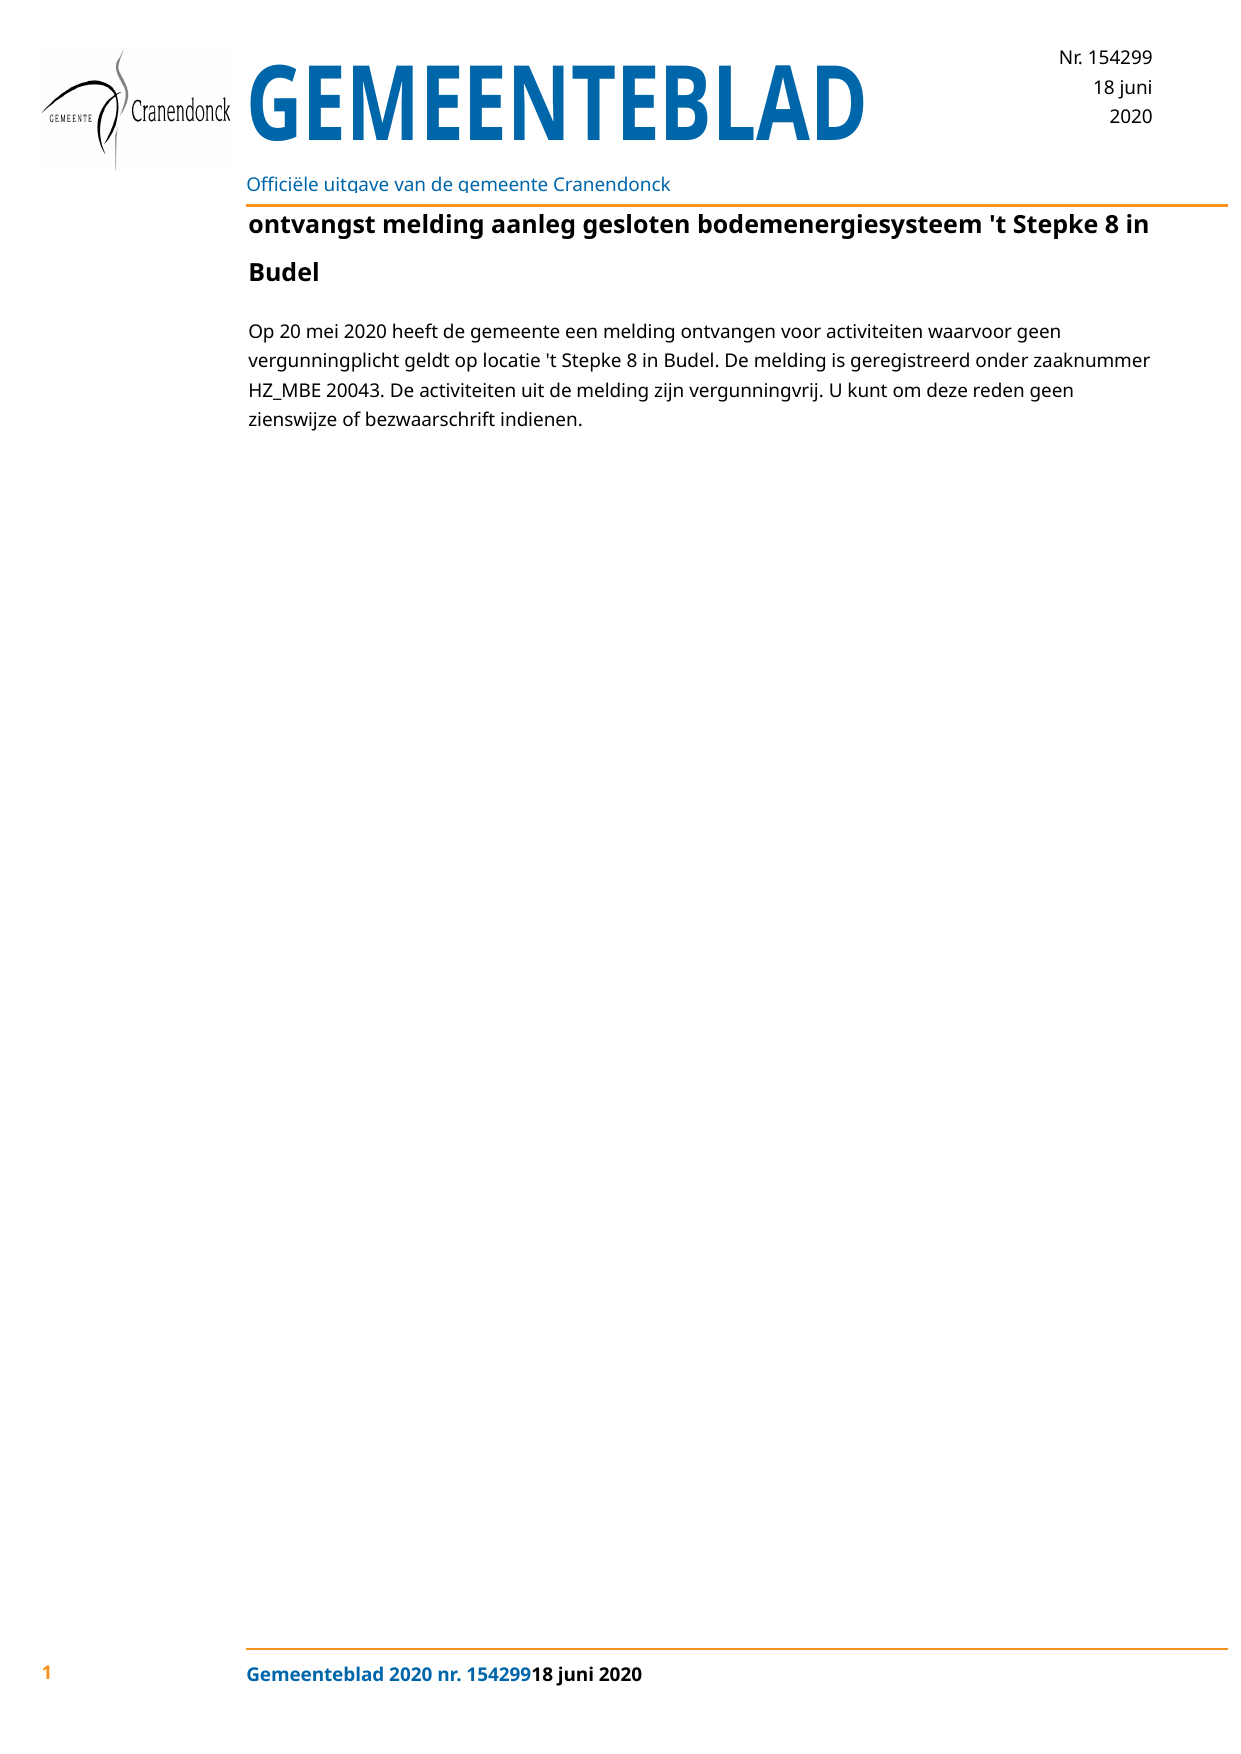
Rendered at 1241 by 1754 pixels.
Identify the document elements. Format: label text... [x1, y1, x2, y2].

text ontvangst melding aanleg gesloten bodemenergiesysteem 't Stepke 8 in Budel [248, 207, 1152, 288]
text Op 20 mei 2020 heeft de gemeente een melding ontvangen voor activiteiten waarvoor geen vergunningplicht geldt op locatie 't Stepke 8 in Budel. De melding is geregistreerd onder zaaknummer HZ_MBE 20043. De activiteiten uit de melding zijn vergunningvrij. U kunt om deze reden geen zienswijze of bezwaarschrift indienen. [248, 318, 1152, 432]
picture [41, 47, 231, 172]
